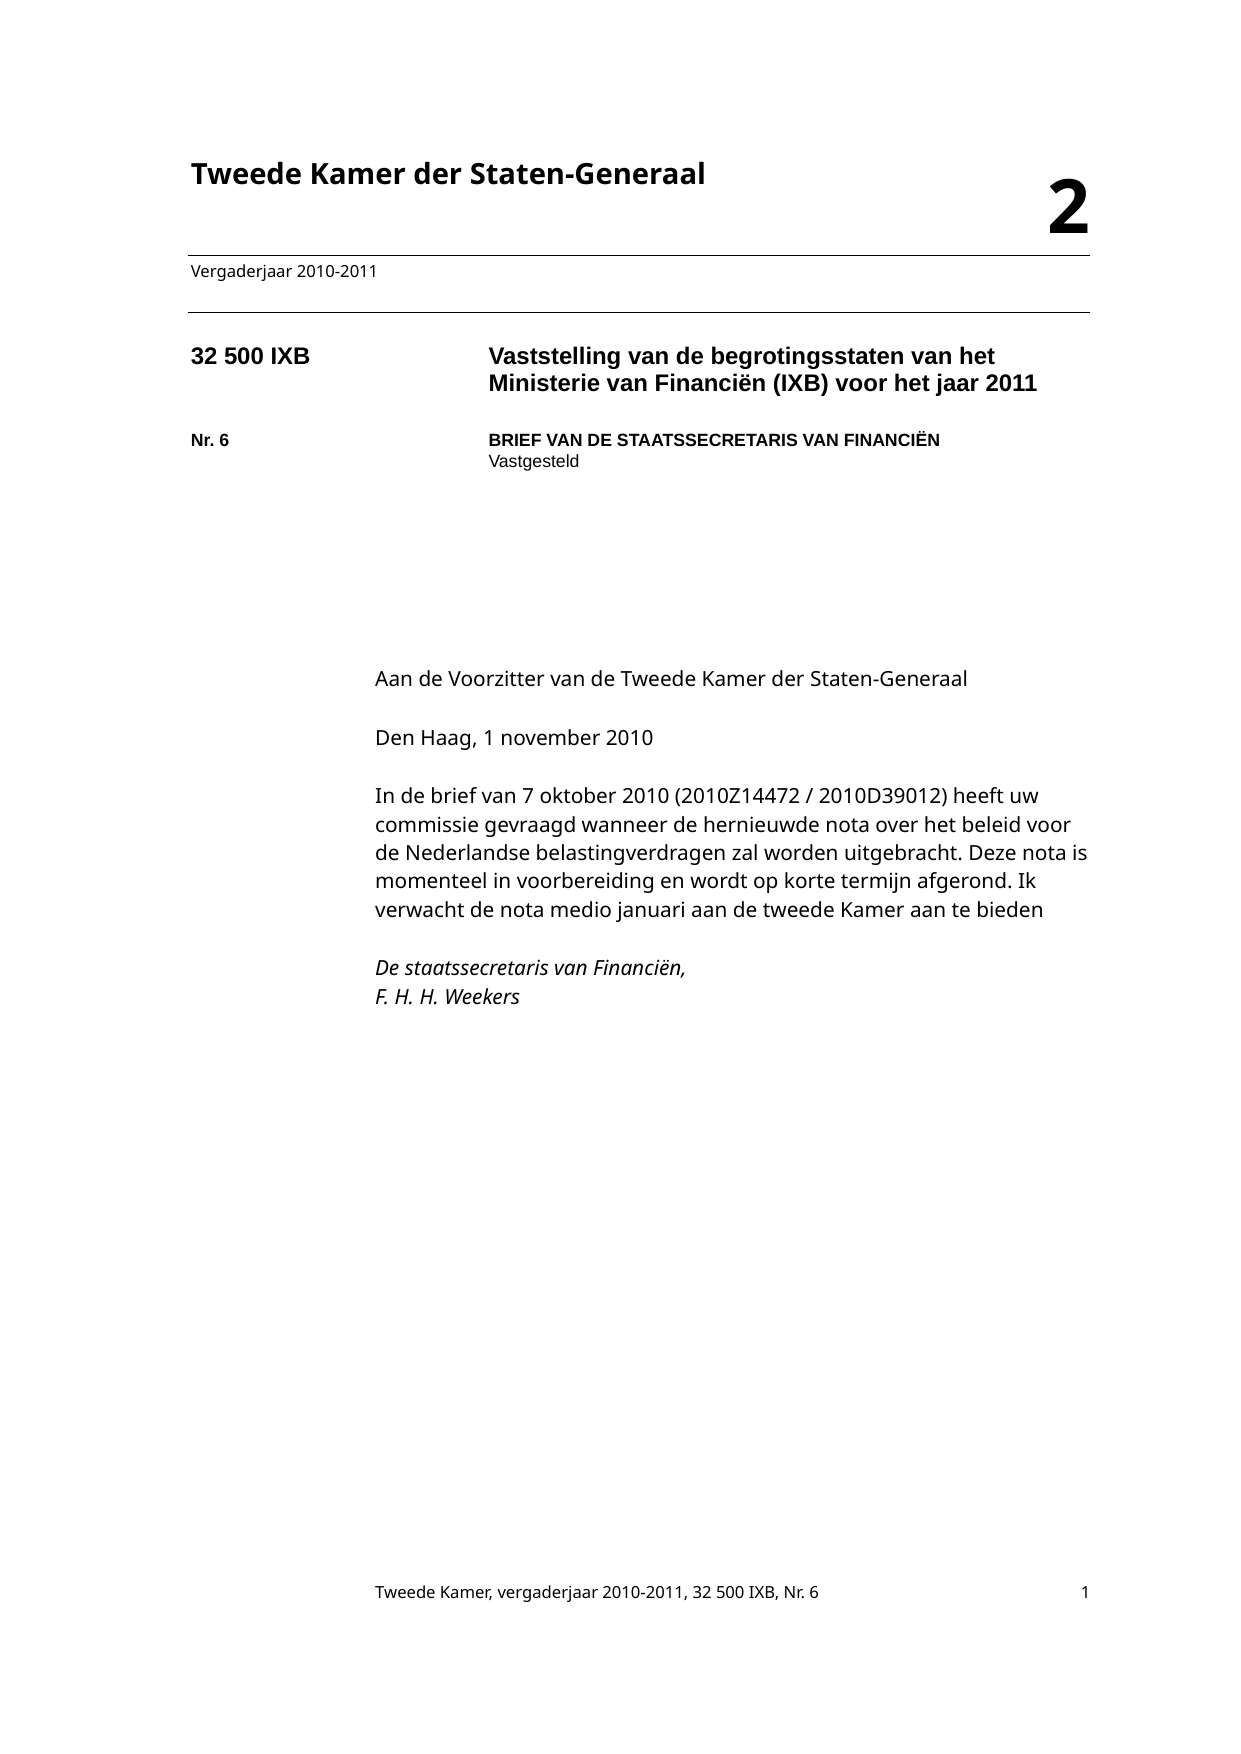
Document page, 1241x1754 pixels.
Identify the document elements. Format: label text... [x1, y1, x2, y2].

text Aan de Voorzitter van de Tweede Kamer der Staten-Generaal [375, 664, 1090, 693]
table_cell 32 500 IXB [188, 339, 485, 427]
table_cell [188, 313, 485, 339]
table_cell [485, 313, 1090, 339]
table_header 2 [910, 150, 1090, 255]
text Den Haag, 1 november 2010 [375, 723, 1090, 751]
table_cell Nr. 6 [188, 427, 485, 546]
table_cell Vaststelling van de begrotingsstaten van het Ministerie van Financiën (IXB) voor het jaar 2011 [485, 339, 1090, 427]
text F. H. H. Weekers [375, 982, 1090, 1010]
table_cell BRIEF VAN DE STAATSSECRETARIS VAN FINANCIËN Vastgesteld [485, 427, 1090, 546]
text In de brief van 7 oktober 2010 (2010Z14472 / 2010D39012) heeft uw commissie gevraagd wanneer de hernieuwde nota over het beleid voor de Nederlandse belastingverdragen zal worden uitgebracht. Deze nota is momenteel in voorbereiding en wordt op korte termijn afgerond. Ik verwacht de nota medio januari aan de tweede Kamer aan te bieden [375, 781, 1090, 923]
text De staatssecretaris van Financiën, [375, 953, 1090, 982]
table_cell Vergaderjaar 2010-2011 [188, 256, 485, 312]
table_cell [485, 256, 1090, 312]
table_header Tweede Kamer der Staten-Generaal [188, 150, 909, 255]
